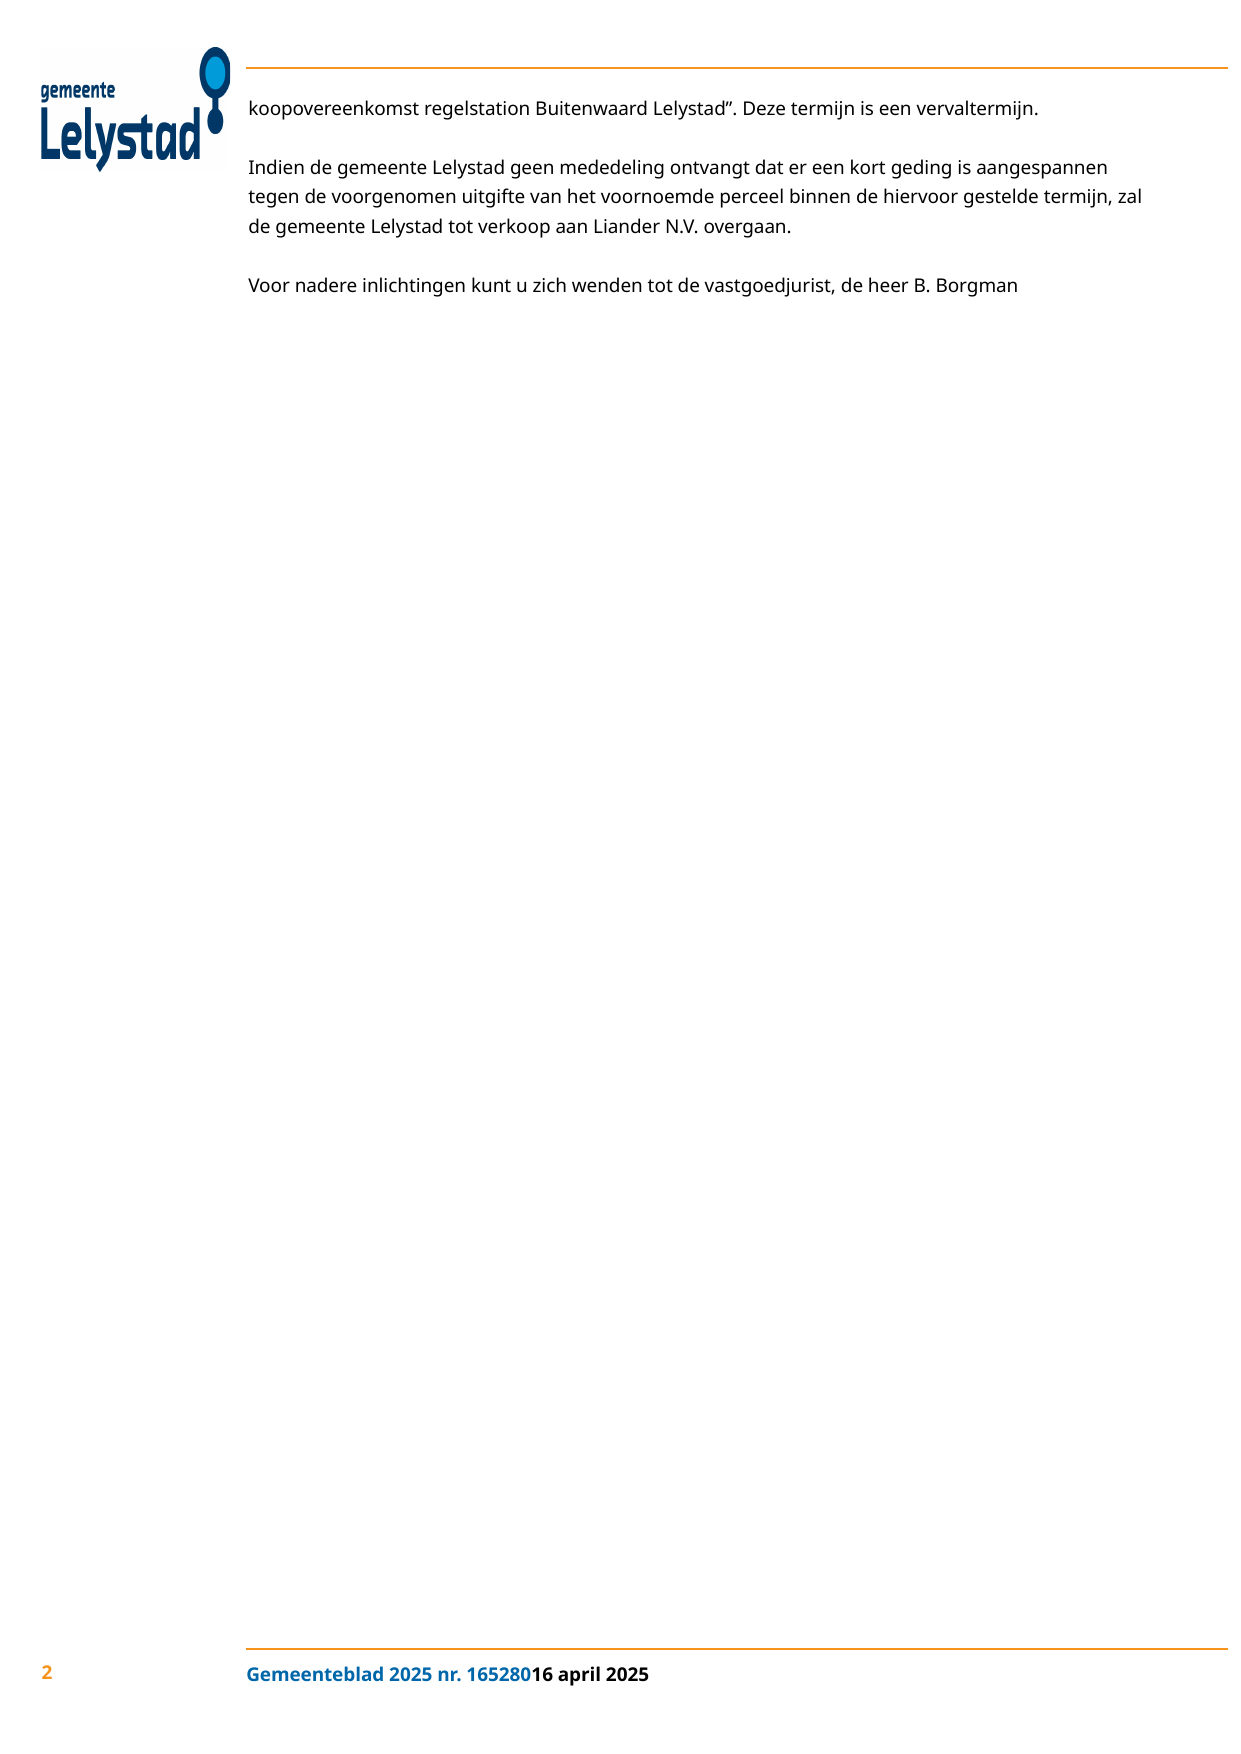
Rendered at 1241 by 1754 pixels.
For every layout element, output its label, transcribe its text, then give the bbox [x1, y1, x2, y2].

text Voor nadere inlichtingen kunt u zich wenden tot de vastgoedjurist, de heer B. Borgman [248, 272, 1152, 298]
picture [41, 47, 231, 172]
text koopovereenkomst regelstation Buitenwaard Lelystad’’. Deze termijn is een vervaltermijn. [248, 95, 1152, 121]
text Indien de gemeente Lelystad geen mededeling ontvangt dat er een kort geding is aangespannen tegen de voorgenomen uitgifte van het voornoemde perceel binnen de hiervoor gestelde termijn, zal de gemeente Lelystad tot verkoop aan Liander N.V. overgaan. [248, 154, 1152, 239]
